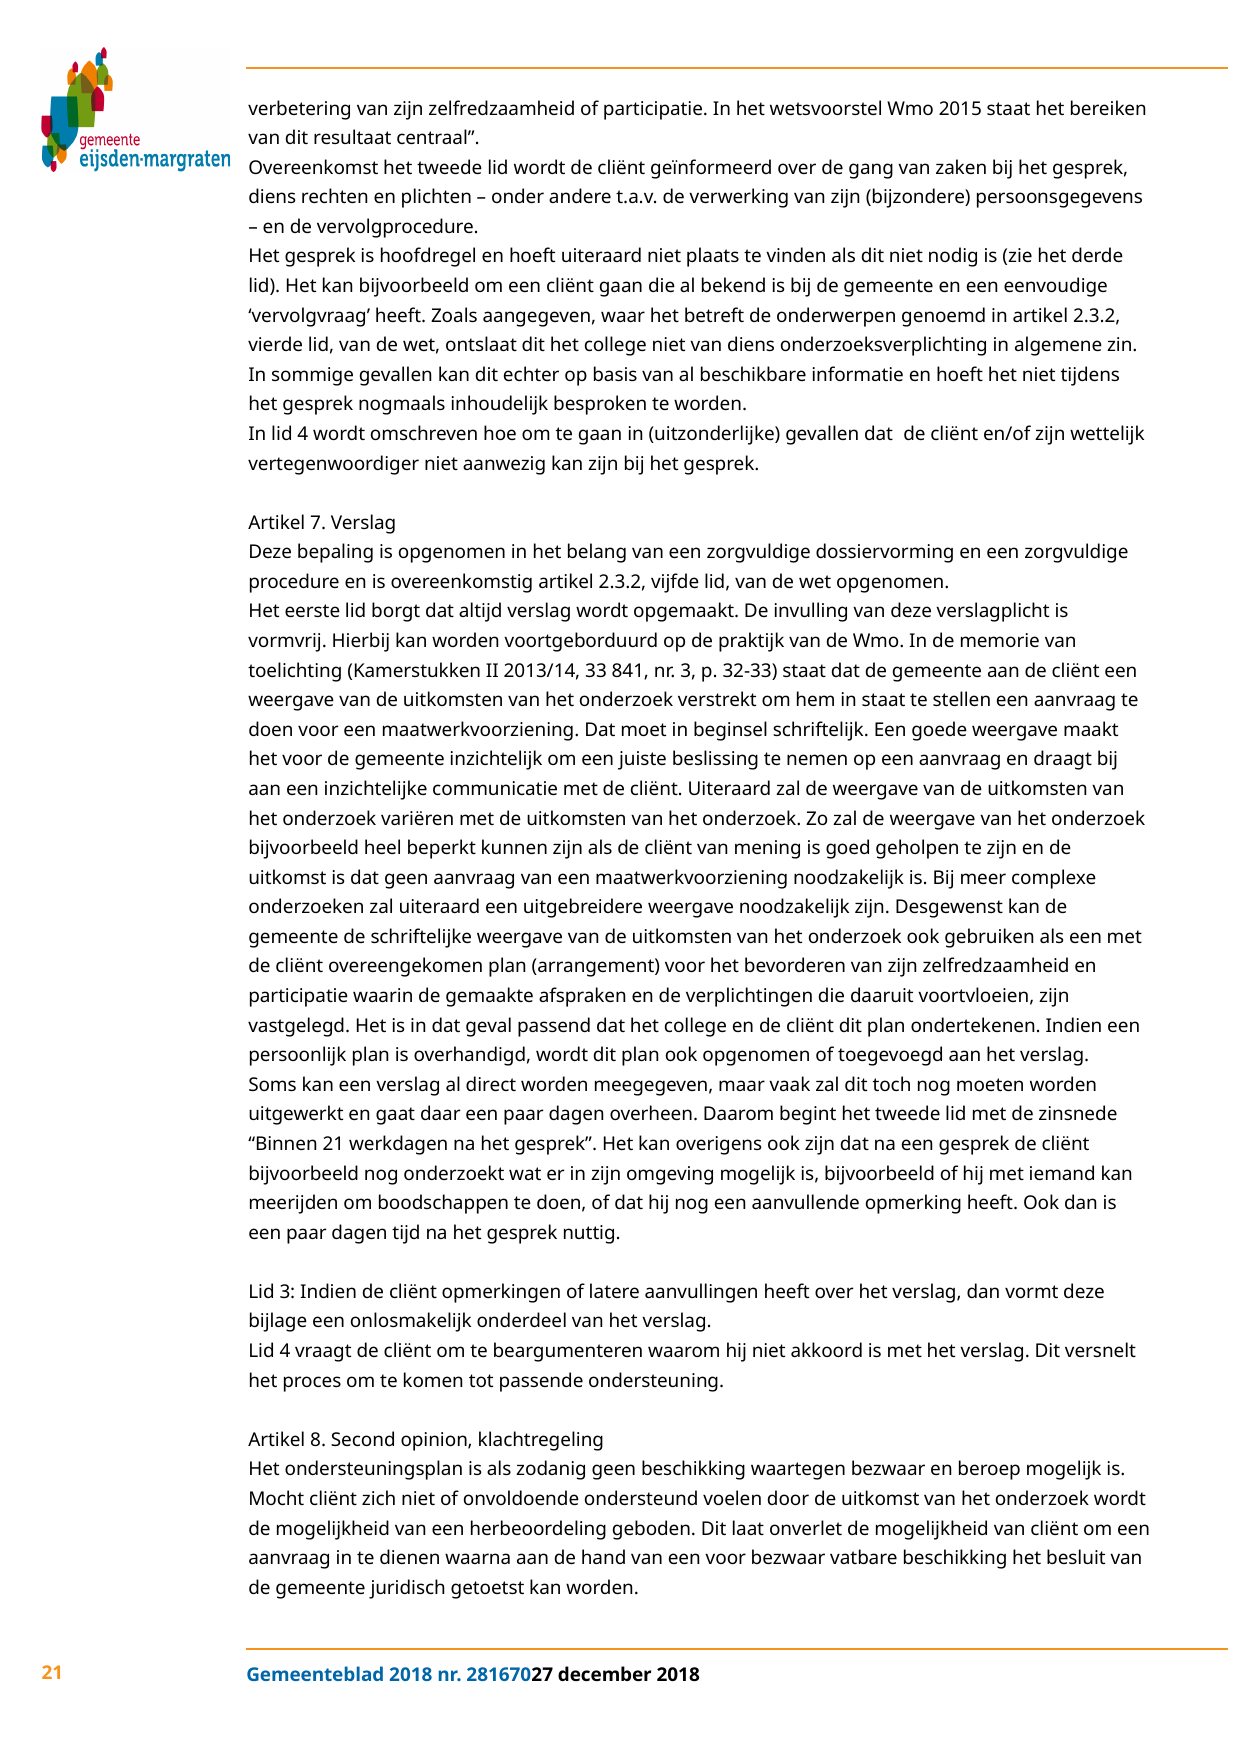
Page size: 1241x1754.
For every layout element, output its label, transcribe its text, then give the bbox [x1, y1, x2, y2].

picture [41, 47, 231, 172]
text Lid 3: Indien de cliënt opmerkingen of latere aanvullingen heeft over het verslag, dan vormt deze bijlage een onlosmakelijk onderdeel van het verslag. [248, 1278, 1152, 1333]
text Artikel 7. Verslag [248, 509, 1152, 535]
text Het ondersteuningsplan is als zodanig geen beschikking waartegen bezwaar en beroep mogelijk is. Mocht cliënt zich niet of onvoldoende ondersteund voelen door de uitkomst van het onderzoek wordt de mogelijkheid van een herbeoordeling geboden. Dit laat onverlet de mogelijkheid van cliënt om een aanvraag in te dienen waarna aan de hand van een voor bezwaar vatbare beschikking het besluit van de gemeente juridisch getoetst kan worden. [248, 1456, 1152, 1600]
text verbetering van zijn zelfredzaamheid of participatie. In het wetsvoorstel Wmo 2015 staat het bereiken van dit resultaat centraal”. [248, 95, 1152, 150]
text In lid 4 wordt omschreven hoe om te gaan in (uitzonderlijke) gevallen dat de cliënt en/of zijn wettelijk vertegenwoordiger niet aanwezig kan zijn bij het gesprek. [248, 420, 1152, 476]
text Soms kan een verslag al direct worden meegegeven, maar vaak zal dit toch nog moeten worden uitgewerkt en gaat daar een paar dagen overheen. Daarom begint het tweede lid met de zinsnede “Binnen 21 werkdagen na het gesprek”. Het kan overigens ook zijn dat na een gesprek de cliënt bijvoorbeeld nog onderzoekt wat er in zijn omgeving mogelijk is, bijvoorbeeld of hij met iemand kan meerijden om boodschappen te doen, of dat hij nog een aanvullende opmerking heeft. Ook dan is een paar dagen tijd na het gesprek nuttig. [248, 1071, 1152, 1245]
text Overeenkomst het tweede lid wordt de cliënt geïnformeerd over de gang van zaken bij het gesprek, diens rechten en plichten – onder andere t.a.v. de verwerking van zijn (bijzondere) persoonsgegevens – en de vervolgprocedure. [248, 154, 1152, 239]
text Het eerste lid borgt dat altijd verslag wordt opgemaakt. De invulling van deze verslagplicht is vormvrij. Hierbij kan worden voortgeborduurd op de praktijk van de Wmo. In de memorie van toelichting (Kamerstukken II 2013/14, 33 841, nr. 3, p. 32-33) staat dat de gemeente aan de cliënt een weergave van de uitkomsten van het onderzoek verstrekt om hem in staat te stellen een aanvraag te doen voor een maatwerkvoorziening. Dat moet in beginsel schriftelijk. Een goede weergave maakt het voor de gemeente inzichtelijk om een juiste beslissing te nemen op een aanvraag en draagt bij aan een inzichtelijke communicatie met de cliënt. Uiteraard zal de weergave van de uitkomsten van het onderzoek variëren met de uitkomsten van het onderzoek. Zo zal de weergave van het onderzoek bijvoorbeeld heel beperkt kunnen zijn als de cliënt van mening is goed geholpen te zijn en de uitkomst is dat geen aanvraag van een maatwerkvoorziening noodzakelijk is. Bij meer complexe onderzoeken zal uiteraard een uitgebreidere weergave noodzakelijk zijn. Desgewenst kan de gemeente de schriftelijke weergave van de uitkomsten van het onderzoek ook gebruiken als een met de cliënt overeengekomen plan (arrangement) voor het bevorderen van zijn zelfredzaamheid en participatie waarin de gemaakte afspraken en de verplichtingen die daaruit voortvloeien, zijn vastgelegd. Het is in dat geval passend dat het college en de cliënt dit plan ondertekenen. Indien een persoonlijk plan is overhandigd, wordt dit plan ook opgenomen of toegevoegd aan het verslag. [248, 598, 1152, 1067]
text Het gesprek is hoofdregel en hoeft uiteraard niet plaats te vinden als dit niet nodig is (zie het derde lid). Het kan bijvoorbeeld om een cliënt gaan die al bekend is bij de gemeente en een eenvoudige ‘vervolgvraag’ heeft. Zoals aangegeven, waar het betreft de onderwerpen genoemd in artikel 2.3.2, vierde lid, van de wet, ontslaat dit het college niet van diens onderzoeksverplichting in algemene zin. In sommige gevallen kan dit echter op basis van al beschikbare informatie en hoeft het niet tijdens het gesprek nogmaals inhoudelijk besproken te worden. [248, 243, 1152, 416]
text Artikel 8. Second opinion, klachtregeling [248, 1426, 1152, 1452]
text Deze bepaling is opgenomen in het belang van een zorgvuldige dossiervorming en een zorgvuldige procedure en is overeenkomstig artikel 2.3.2, vijfde lid, van de wet opgenomen. [248, 538, 1152, 594]
text Lid 4 vraagt de cliënt om te beargumenteren waarom hij niet akkoord is met het verslag. Dit versnelt het proces om te komen tot passende ondersteuning. [248, 1337, 1152, 1393]
